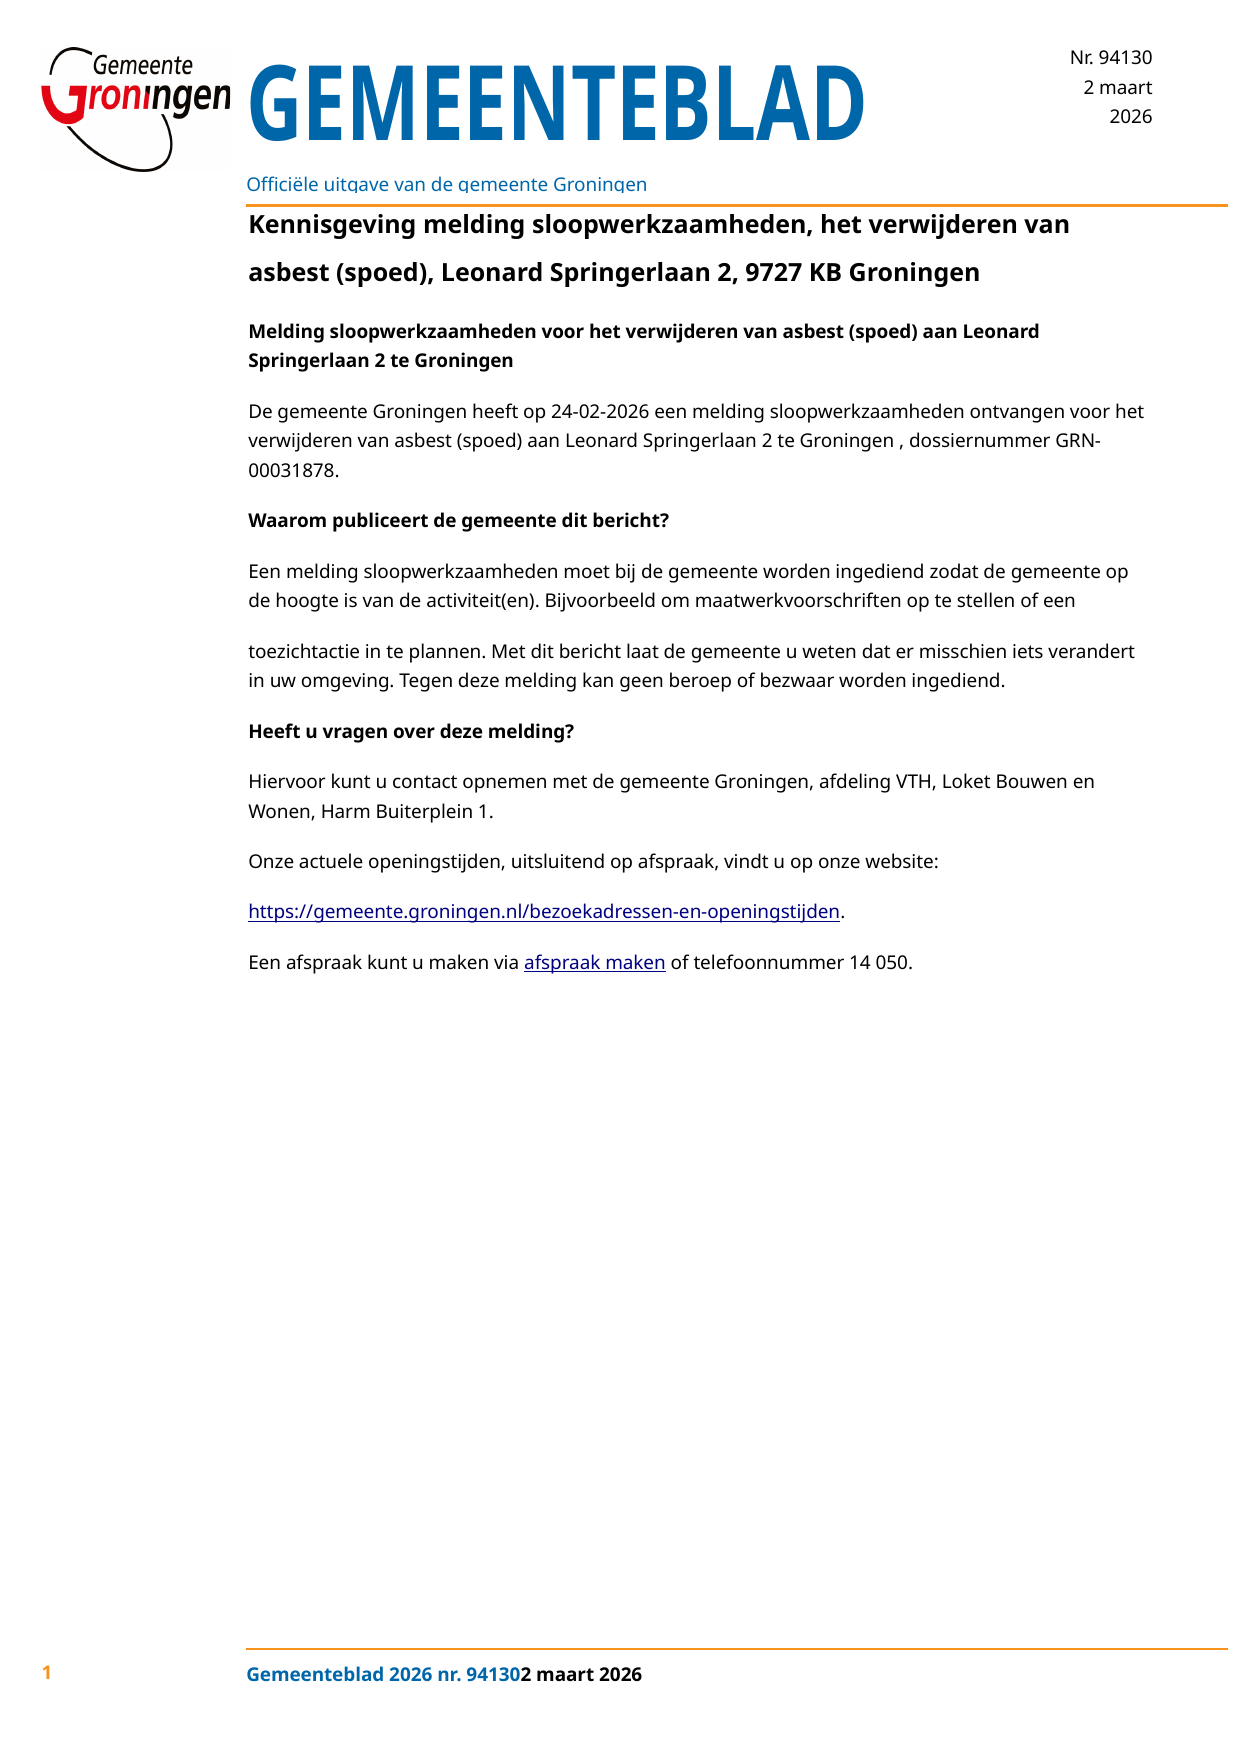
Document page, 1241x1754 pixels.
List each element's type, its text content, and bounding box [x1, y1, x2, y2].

text toezichtactie in te plannen. Met dit bericht laat de gemeente u weten dat er misschien iets verandert in uw omgeving. Tegen deze melding kan geen beroep of bezwaar worden ingediend. [248, 638, 1152, 693]
text De gemeente Groningen heeft op 24-02-2026 een melding sloopwerkzaamheden ontvangen voor het verwijderen van asbest (spoed) aan Leonard Springerlaan 2 te Groningen , dossiernummer GRN-00031878. [248, 398, 1152, 483]
text Kennisgeving melding sloopwerkzaamheden, het verwijderen van asbest (spoed), Leonard Springerlaan 2, 9727 KB Groningen [248, 207, 1152, 288]
text Onze actuele openingstijden, uitsluitend op afspraak, vindt u op onze website: [248, 848, 1152, 874]
text Melding sloopwerkzaamheden voor het verwijderen van asbest (spoed) aan Leonard Springerlaan 2 te Groningen [248, 318, 1152, 373]
text Hiervoor kunt u contact opnemen met de gemeente Groningen, afdeling VTH, Loket Bouwen en Wonen, Harm Buiterplein 1. [248, 768, 1152, 824]
text Heeft u vragen over deze melding? [248, 718, 1152, 744]
picture [41, 47, 231, 172]
text Waarom publiceert de gemeente dit bericht? [248, 507, 1152, 533]
text https://gemeente.groningen.nl/bezoekadressen-en-openingstijden. [248, 899, 1152, 924]
text Een melding sloopwerkzaamheden moet bij de gemeente worden ingediend zodat de gemeente op de hoogte is van de activiteit(en). Bijvoorbeeld om maatwerkvoorschriften op te stellen of een [248, 558, 1152, 613]
text Een afspraak kunt u maken via afspraak maken of telefoonnummer 14 050. [248, 949, 1152, 975]
